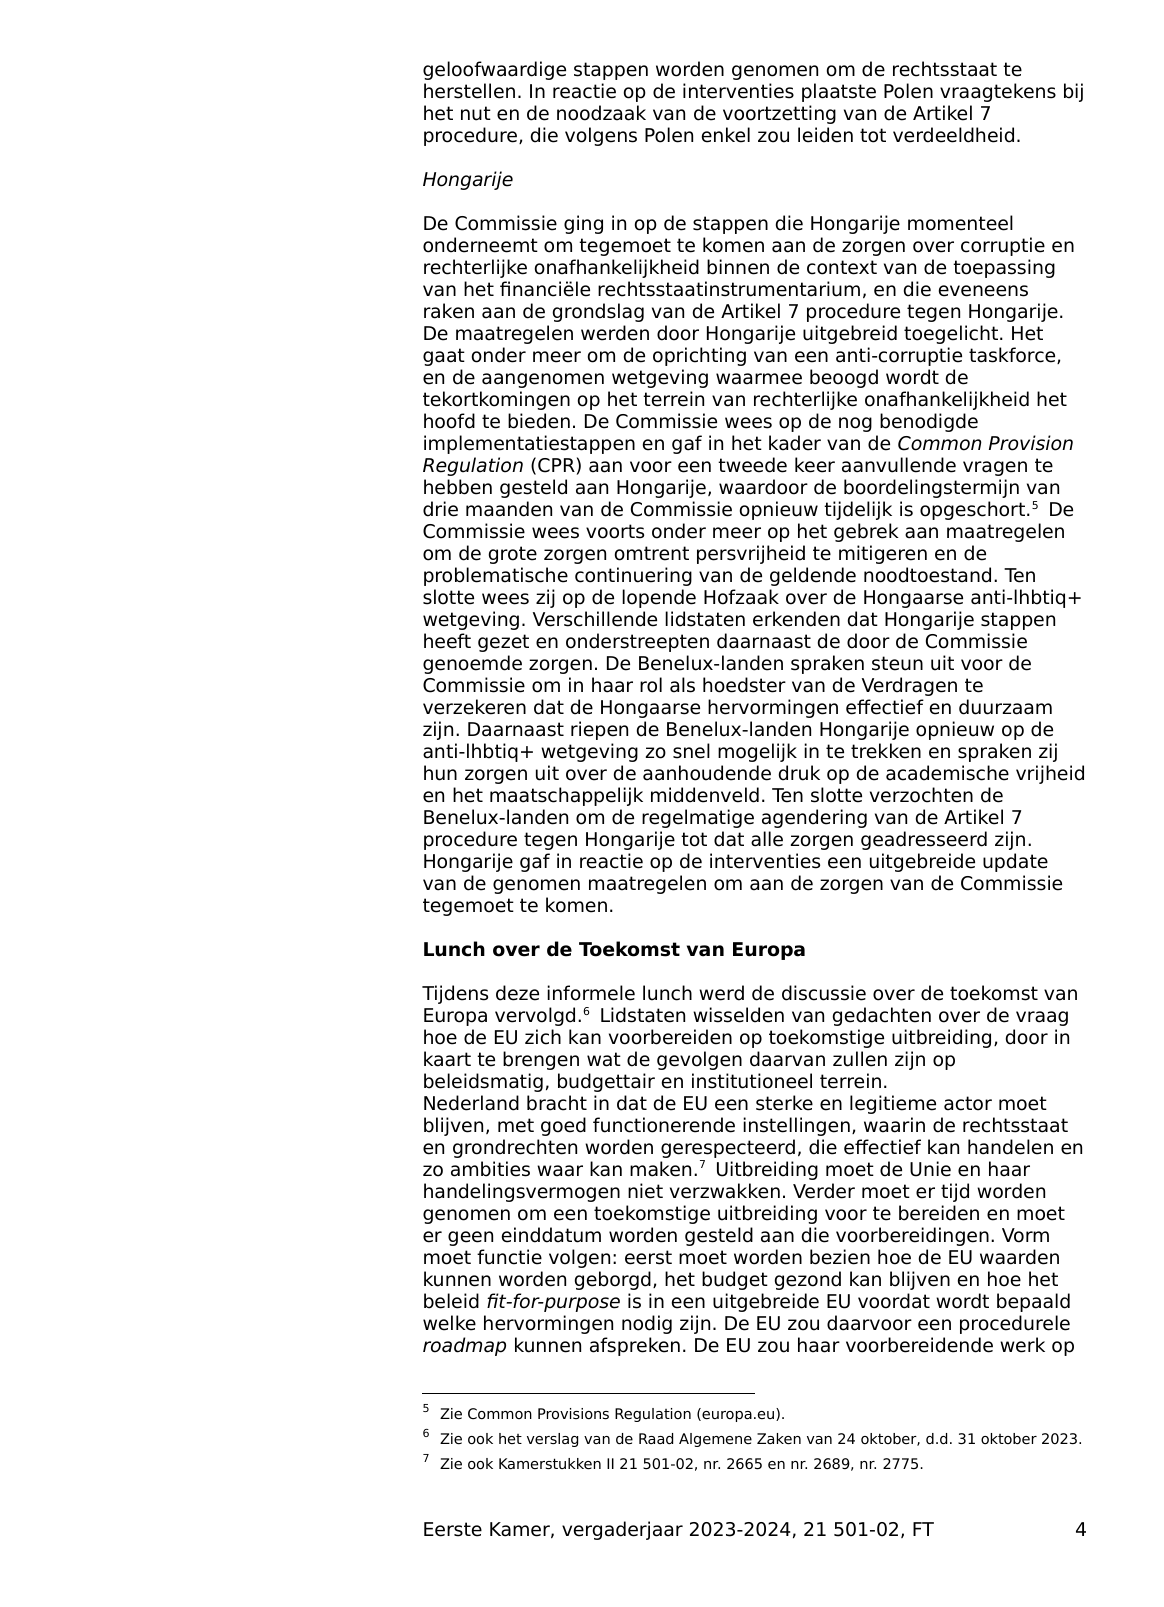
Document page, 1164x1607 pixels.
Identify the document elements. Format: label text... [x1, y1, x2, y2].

subtitle Lunch over de Toekomst van Europa [422, 939, 1087, 961]
text Nederland bracht in dat de EU een sterke en legitieme actor moet blijven, met goed functionerende instellingen, waarin de rechtsstaat en grondrechten worden gerespecteerd, die effectief kan handelen en zo ambities waar kan maken. Uitbreiding moet de Unie en haar handelingsvermogen niet verzwakken. Verder moet er tijd worden genomen om een toekomstige uitbreiding voor te bereiden en moet er geen einddatum worden gesteld aan die voorbereidingen. Vorm moet functie volgen: eerst moet worden bezien hoe de EU waarden kunnen worden geborgd, het budget gezond kan blijven en hoe het beleid fit-for-purpose is in een uitgebreide EU voordat wordt bepaald welke hervormingen nodig zijn. De EU zou daarvoor een procedurele roadmap kunnen afspreken. De EU zou haar voorbereidende werk op [422, 1093, 1087, 1357]
subtitle Hongarije [422, 169, 1087, 191]
text Tijdens deze informele lunch werd de discussie over de toekomst van Europa vervolgd. Lidstaten wisselden van gedachten over de vraag hoe de EU zich kan voorbereiden op toekomstige uitbreiding, door in kaart te brengen wat de gevolgen daarvan zullen zijn op beleidsmatig, budgettair en institutioneel terrein. [422, 983, 1087, 1093]
text Zie ook Kamerstukken II 21 501-02, nr. 2665 en nr. 2689, nr. 2775. [422, 1452, 1087, 1474]
text Zie ook het verslag van de Raad Algemene Zaken van 24 oktober, d.d. 31 oktober 2023. [422, 1427, 1087, 1449]
text Zie Common Provisions Regulation (europa.eu). [422, 1402, 1087, 1424]
text geloofwaardige stappen worden genomen om de rechtsstaat te herstellen. In reactie op de interventies plaatste Polen vraagtekens bij het nut en de noodzaak van de voortzetting van de Artikel 7 procedure, die volgens Polen enkel zou leiden tot verdeeldheid. [422, 59, 1087, 147]
text De Commissie ging in op de stappen die Hongarije momenteel onderneemt om tegemoet te komen aan de zorgen over corruptie en rechterlijke onafhankelijkheid binnen de context van de toepassing van het financiële rechtsstaatinstrumentarium, en die eveneens raken aan de grondslag van de Artikel 7 procedure tegen Hongarije. De maatregelen werden door Hongarije uitgebreid toegelicht. Het gaat onder meer om de oprichting van een anti-corruptie taskforce, en de aangenomen wetgeving waarmee beoogd wordt de tekortkomingen op het terrein van rechterlijke onafhankelijkheid het hoofd te bieden. De Commissie wees op de nog benodigde implementatiestappen en gaf in het kader van de Common Provision Regulation (CPR) aan voor een tweede keer aanvullende vragen te hebben gesteld aan Hongarije, waardoor de boordelingstermijn van drie maanden van de Commissie opnieuw tijdelijk is opgeschort. De Commissie wees voorts onder meer op het gebrek aan maatregelen om de grote zorgen omtrent persvrijheid te mitigeren en de problematische continuering van de geldende noodtoestand. Ten slotte wees zij op de lopende Hofzaak over de Hongaarse anti-lhbtiq+ wetgeving. Verschillende lidstaten erkenden dat Hongarije stappen heeft gezet en onderstreepten daarnaast de door de Commissie genoemde zorgen. De Benelux-landen spraken steun uit voor de Commissie om in haar rol als hoedster van de Verdragen te verzekeren dat de Hongaarse hervormingen effectief en duurzaam zijn. Daarnaast riepen de Benelux-landen Hongarije opnieuw op de anti-lhbtiq+ wetgeving zo snel mogelijk in te trekken en spraken zij hun zorgen uit over de aanhoudende druk op de academische vrijheid en het maatschappelijk middenveld. Ten slotte verzochten de Benelux-landen om de regelmatige agendering van de Artikel 7 procedure tegen Hongarije tot dat alle zorgen geadresseerd zijn. Hongarije gaf in reactie op de interventies een uitgebreide update van de genomen maatregelen om aan de zorgen van de Commissie tegemoet te komen. [422, 213, 1087, 917]
